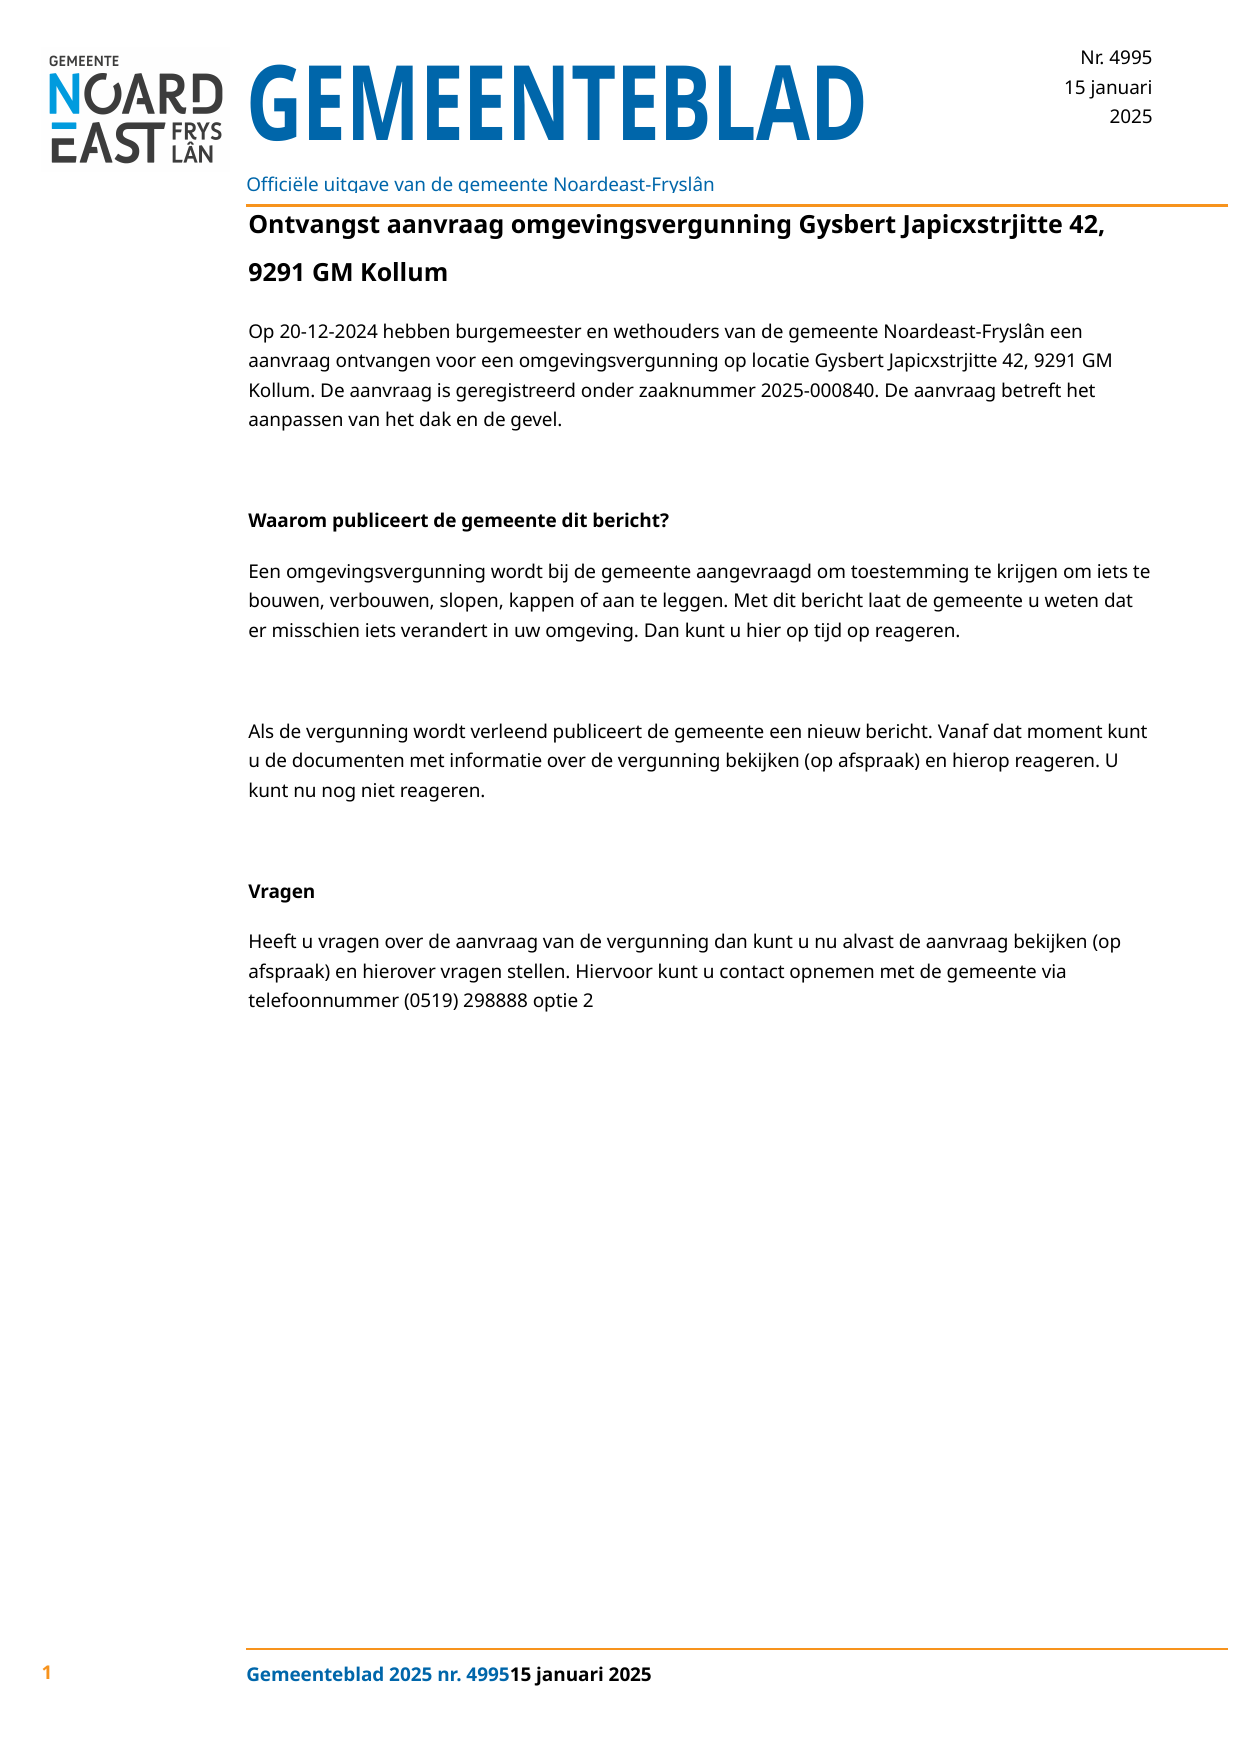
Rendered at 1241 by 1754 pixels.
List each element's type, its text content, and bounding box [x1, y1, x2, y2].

text Op 20-12-2024 hebben burgemeester en wethouders van de gemeente Noardeast-Fryslân een aanvraag ontvangen voor een omgevingsvergunning op locatie Gysbert Japicxstrjitte 42, 9291 GM Kollum. De aanvraag is geregistreerd onder zaaknummer 2025-000840. De aanvraag betreft het aanpassen van het dak en de gevel. [248, 318, 1152, 432]
picture [41, 47, 231, 172]
text Waarom publiceert de gemeente dit bericht? [248, 507, 1152, 533]
text Heeft u vragen over de aanvraag van de vergunning dan kunt u nu alvast de aanvraag bekijken (op afspraak) en hierover vragen stellen. Hiervoor kunt u contact opnemen met de gemeente via telefoonnummer (0519) 298888 optie 2 [248, 928, 1152, 1013]
text Vragen [248, 878, 1152, 904]
text Als de vergunning wordt verleend publiceert de gemeente een nieuw bericht. Vanaf dat moment kunt u de documenten met informatie over de vergunning bekijken (op afspraak) en hierop reageren. U kunt nu nog niet reageren. [248, 718, 1152, 803]
text Een omgevingsvergunning wordt bij de gemeente aangevraagd om toestemming te krijgen om iets te bouwen, verbouwen, slopen, kappen of aan te leggen. Met dit bericht laat de gemeente u weten dat er misschien iets verandert in uw omgeving. Dan kunt u hier op tijd op reageren. [248, 558, 1152, 643]
text Ontvangst aanvraag omgevingsvergunning Gysbert Japicxstrjitte 42, 9291 GM Kollum [248, 207, 1152, 288]
